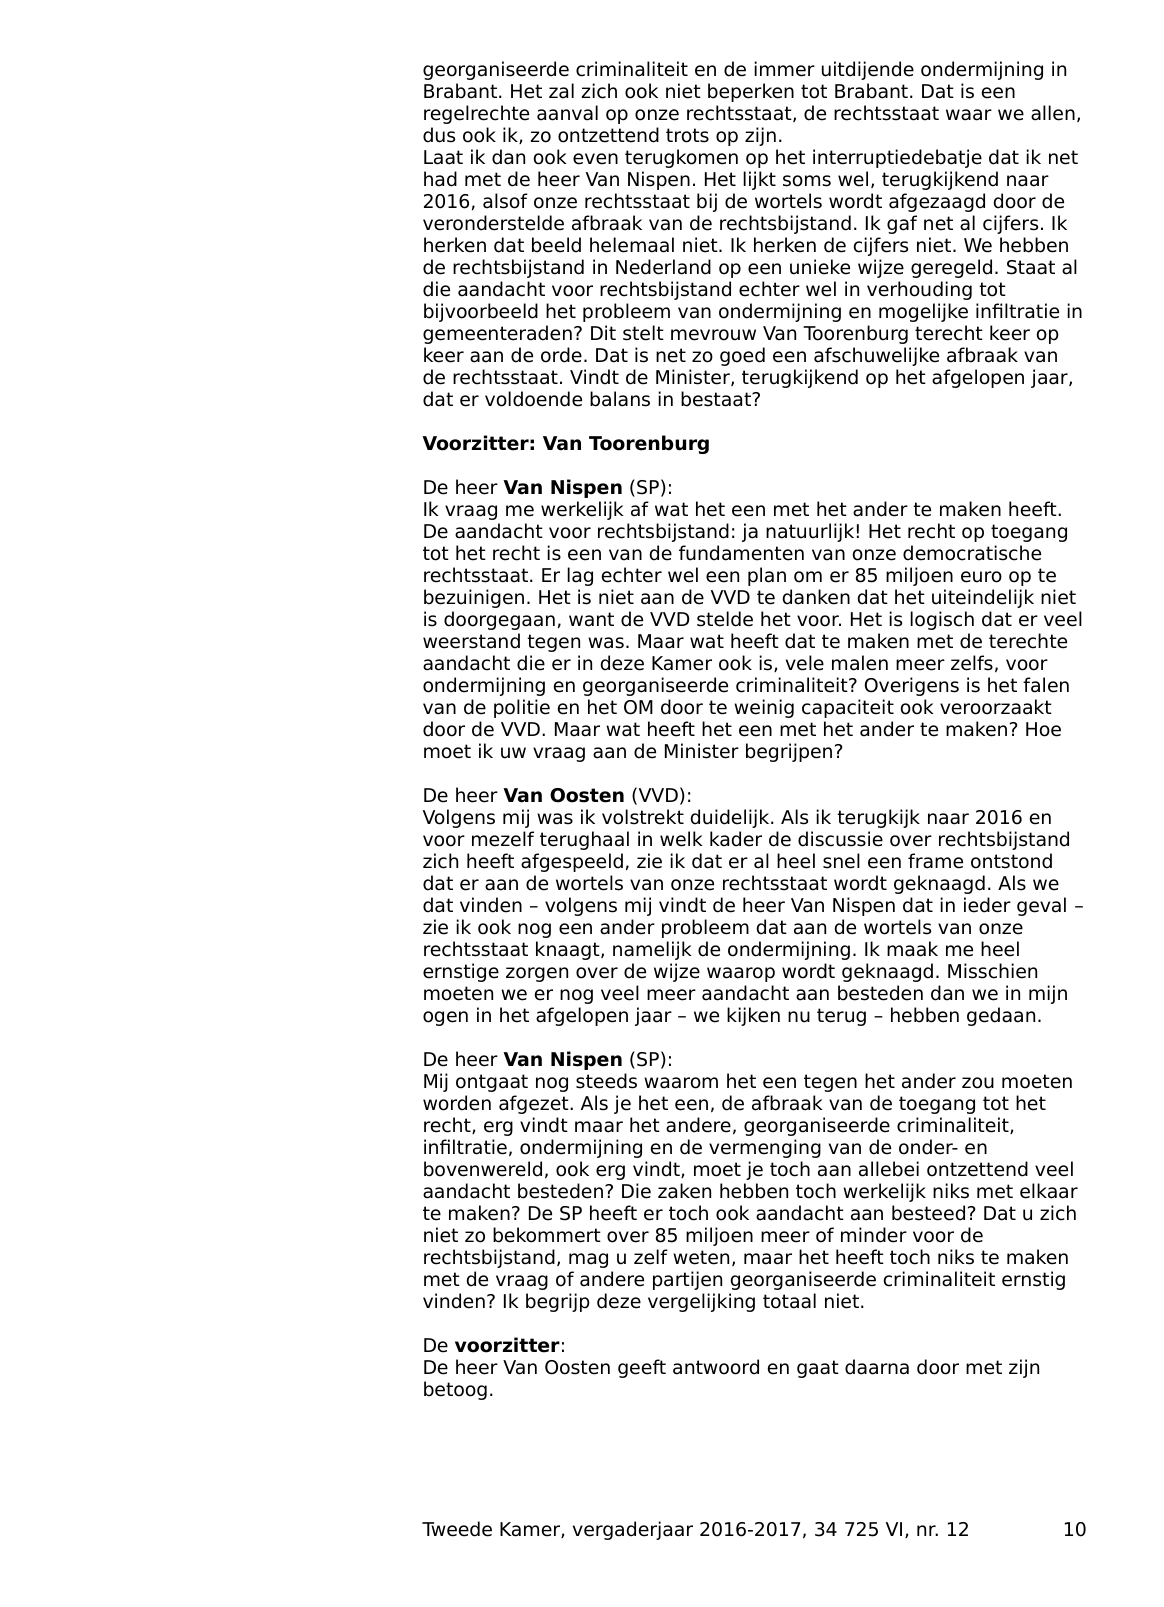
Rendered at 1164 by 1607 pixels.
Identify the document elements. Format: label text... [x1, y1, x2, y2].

text Volgens mij was ik volstrekt duidelijk. Als ik terugkijk naar 2016 en voor mezelf terughaal in welk kader de discussie over rechtsbijstand zich heeft afgespeeld, zie ik dat er al heel snel een frame ontstond dat er aan de wortels van onze rechtsstaat wordt geknaagd. Als we dat vinden – volgens mij vindt de heer Van Nispen dat in ieder geval – zie ik ook nog een ander probleem dat aan de wortels van onze rechtsstaat knaagt, namelijk de ondermijning. Ik maak me heel ernstige zorgen over de wijze waarop wordt geknaagd. Misschien moeten we er nog veel meer aandacht aan besteden dan we in mijn ogen in het afgelopen jaar – we kijken nu terug – hebben gedaan. [422, 807, 1087, 1027]
text georganiseerde criminaliteit en de immer uitdijende ondermijning in Brabant. Het zal zich ook niet beperken tot Brabant. Dat is een regelrechte aanval op onze rechtsstaat, de rechtsstaat waar we allen, dus ook ik, zo ontzettend trots op zijn. [422, 59, 1087, 147]
text De heer Van Oosten geeft antwoord en gaat daarna door met zijn betoog. [422, 1357, 1087, 1401]
text Laat ik dan ook even terugkomen op het interruptiedebatje dat ik net had met de heer Van Nispen. Het lijkt soms wel, terugkijkend naar 2016, alsof onze rechtsstaat bij de wortels wordt afgezaagd door de veronderstelde afbraak van de rechtsbijstand. Ik gaf net al cijfers. Ik herken dat beeld helemaal niet. Ik herken de cijfers niet. We hebben de rechtsbijstand in Nederland op een unieke wijze geregeld. Staat al die aandacht voor rechtsbijstand echter wel in verhouding tot bijvoorbeeld het probleem van ondermijning en mogelijke infiltratie in gemeenteraden? Dit stelt mevrouw Van Toorenburg terecht keer op keer aan de orde. Dat is net zo goed een afschuwelijke afbraak van de rechtsstaat. Vindt de Minister, terugkijkend op het afgelopen jaar, dat er voldoende balans in bestaat? [422, 147, 1087, 411]
text De heer Van Nispen (SP): [422, 477, 1087, 499]
text De heer Van Nispen (SP): [422, 1049, 1087, 1071]
text Ik vraag me werkelijk af wat het een met het ander te maken heeft. De aandacht voor rechtsbijstand: ja natuurlijk! Het recht op toegang tot het recht is een van de fundamenten van onze democratische rechtsstaat. Er lag echter wel een plan om er 85 miljoen euro op te bezuinigen. Het is niet aan de VVD te danken dat het uiteindelijk niet is doorgegaan, want de VVD stelde het voor. Het is logisch dat er veel weerstand tegen was. Maar wat heeft dat te maken met de terechte aandacht die er in deze Kamer ook is, vele malen meer zelfs, voor ondermijning en georganiseerde criminaliteit? Overigens is het falen van de politie en het OM door te weinig capaciteit ook veroorzaakt door de VVD. Maar wat heeft het een met het ander te maken? Hoe moet ik uw vraag aan de Minister begrijpen? [422, 499, 1087, 763]
text De voorzitter: [422, 1335, 1087, 1357]
text De heer Van Oosten (VVD): [422, 785, 1087, 807]
text Mij ontgaat nog steeds waarom het een tegen het ander zou moeten worden afgezet. Als je het een, de afbraak van de toegang tot het recht, erg vindt maar het andere, georganiseerde criminaliteit, infiltratie, ondermijning en de vermenging van de onder- en bovenwereld, ook erg vindt, moet je toch aan allebei ontzettend veel aandacht besteden? Die zaken hebben toch werkelijk niks met elkaar te maken? De SP heeft er toch ook aandacht aan besteed? Dat u zich niet zo bekommert over 85 miljoen meer of minder voor de rechtsbijstand, mag u zelf weten, maar het heeft toch niks te maken met de vraag of andere partijen georganiseerde criminaliteit ernstig vinden? Ik begrijp deze vergelijking totaal niet. [422, 1071, 1087, 1313]
subtitle Voorzitter: Van Toorenburg [422, 433, 1087, 455]
